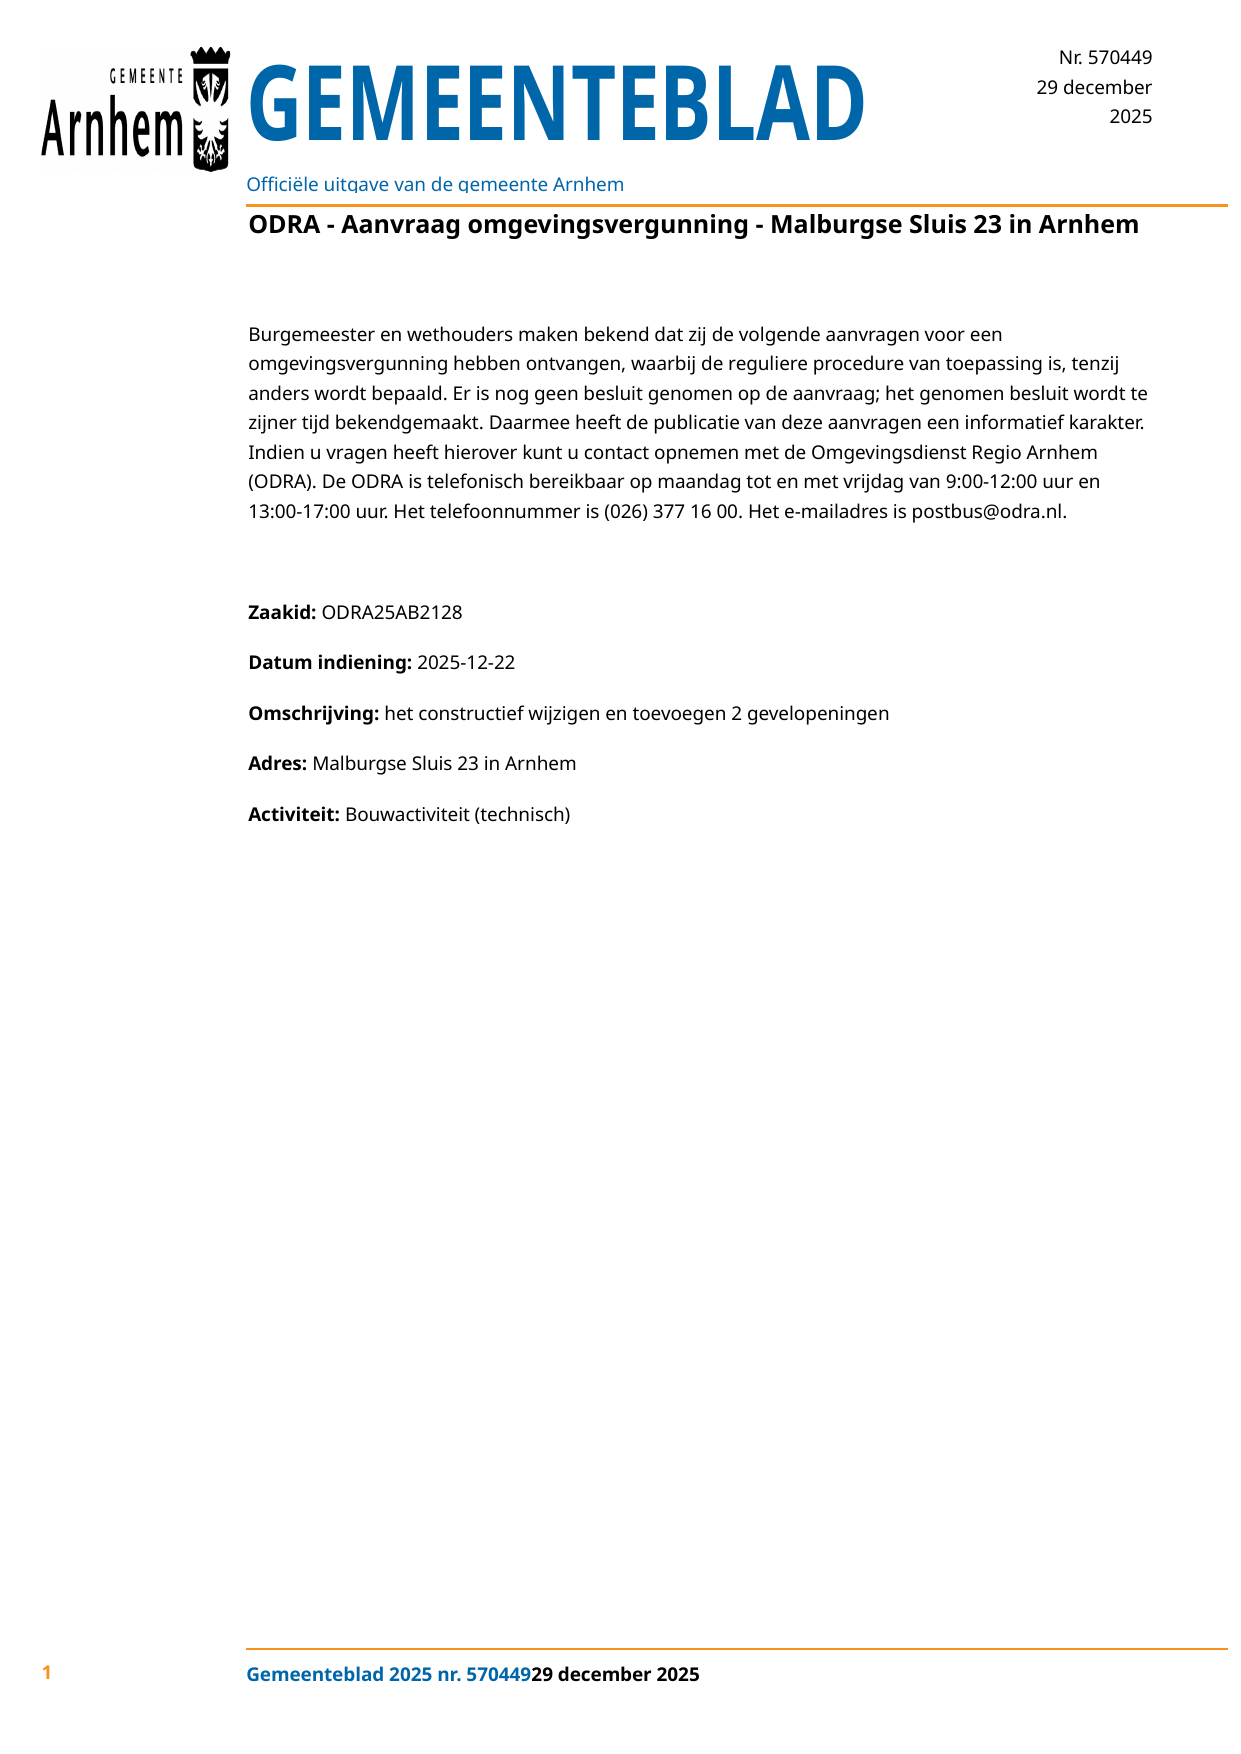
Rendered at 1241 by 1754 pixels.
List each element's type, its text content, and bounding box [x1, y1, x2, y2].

text Activiteit: Bouwactiviteit (technisch) [248, 801, 1152, 826]
text Datum indiening: 2025-12-22 [248, 649, 1152, 675]
text Omschrijving: het constructief wijzigen en toevoegen 2 gevelopeningen [248, 700, 1152, 726]
text Zaakid: ODRA25AB2128 [248, 599, 1152, 625]
text ODRA - Aanvraag omgevingsvergunning - Malburgse Sluis 23 in Arnhem [248, 207, 1152, 241]
text Adres: Malburgse Sluis 23 in Arnhem [248, 750, 1152, 776]
picture [41, 47, 231, 172]
text Burgemeester en wethouders maken bekend dat zij de volgende aanvragen voor een omgevingsvergunning hebben ontvangen, waarbij de reguliere procedure van toepassing is, tenzij anders wordt bepaald. Er is nog geen besluit genomen op de aanvraag; het genomen besluit wordt te zijner tijd bekendgemaakt. Daarmee heeft de publicatie van deze aanvragen een informatief karakter. Indien u vragen heeft hierover kunt u contact opnemen met de Omgevingsdienst Regio Arnhem (ODRA). De ODRA is telefonisch bereikbaar op maandag tot en met vrijdag van 9:00-12:00 uur en 13:00-17:00 uur. Het telefoonnummer is (026) 377 16 00. Het e-mailadres is postbus@odra.nl. [248, 321, 1152, 524]
